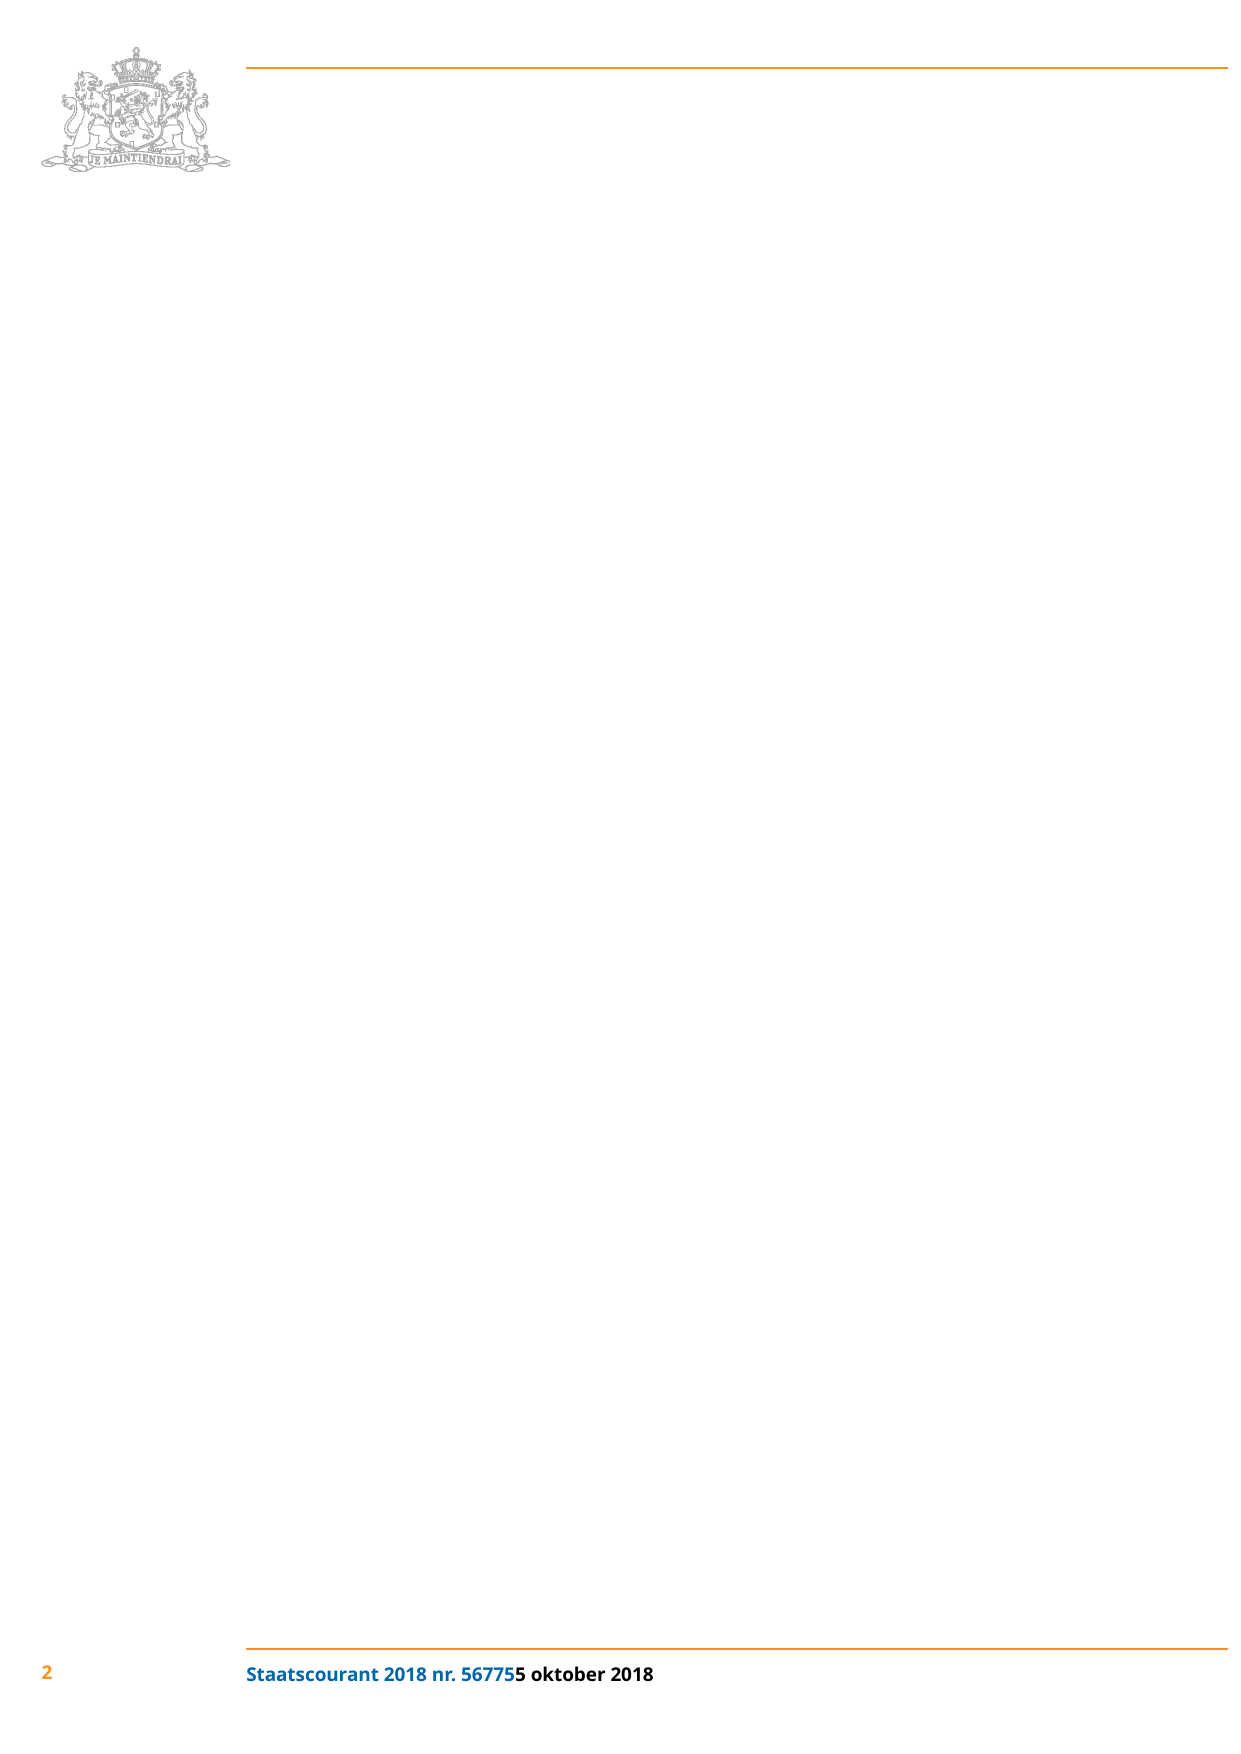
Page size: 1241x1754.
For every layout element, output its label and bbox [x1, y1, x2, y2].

picture [41, 47, 231, 172]
